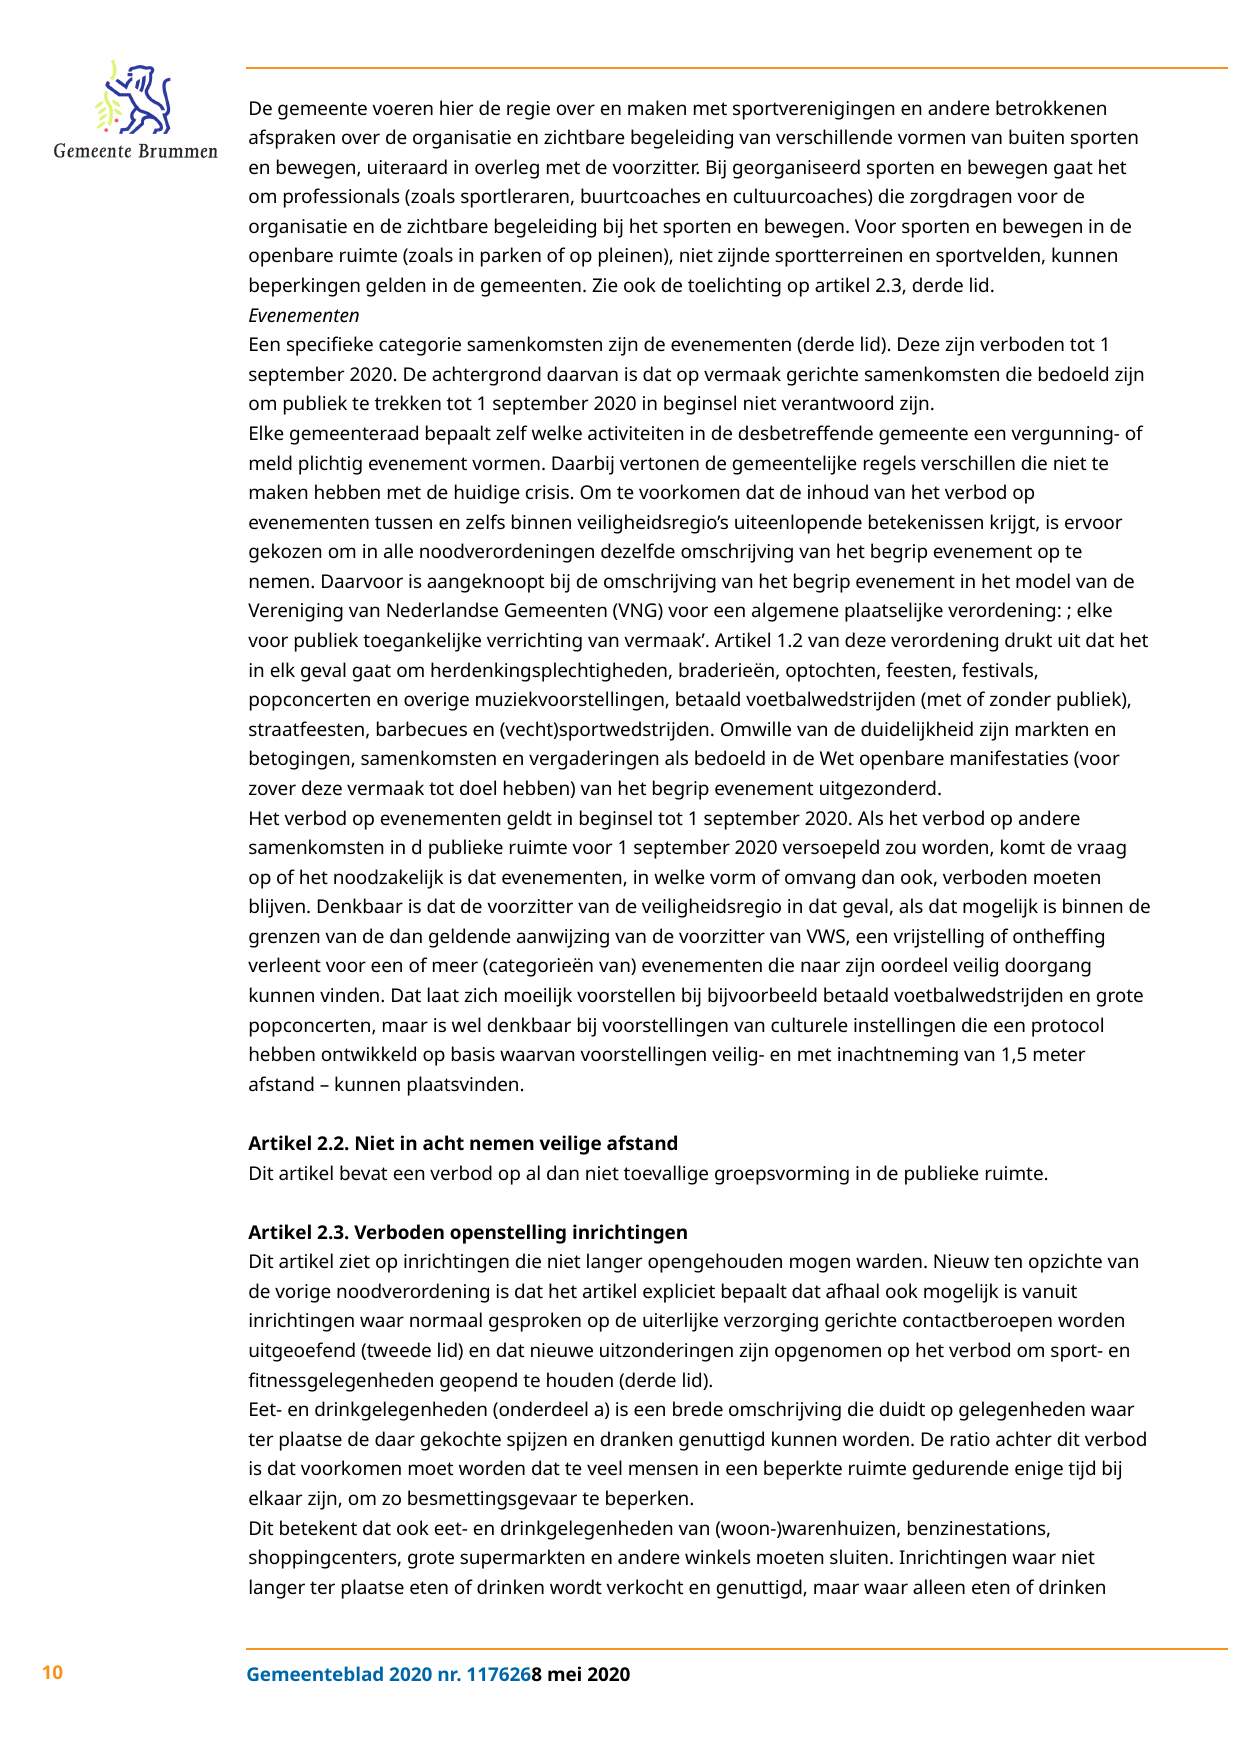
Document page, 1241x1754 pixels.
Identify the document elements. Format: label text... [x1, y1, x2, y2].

text Artikel 2.2. Niet in acht nemen veilige afstand [248, 1130, 1152, 1156]
text Elke gemeenteraad bepaalt zelf welke activiteiten in de desbetreffende gemeente een vergunning- of meld plichtig evenement vormen. Daarbij vertonen de gemeentelijke regels verschillen die niet te maken hebben met de huidige crisis. Om te voorkomen dat de inhoud van het verbod op evenementen tussen en zelfs binnen veiligheidsregio’s uiteenlopende betekenissen krijgt, is ervoor gekozen om in alle noodverordeningen dezelfde omschrijving van het begrip evenement op te nemen. Daarvoor is aangeknoopt bij de omschrijving van het begrip evenement in het model van de Vereniging van Nederlandse Gemeenten (VNG) voor een algemene plaatselijke verordening: ; elke voor publiek toegankelijke verrichting van vermaak’. Artikel 1.2 van deze verordening drukt uit dat het in elk geval gaat om herdenkingsplechtigheden, braderieën, optochten, feesten, festivals, popconcerten en overige muziekvoorstellingen, betaald voetbalwedstrijden (met of zonder publiek), straatfeesten, barbecues en (vecht)sportwedstrijden. Omwille van de duidelijkheid zijn markten en betogingen, samenkomsten en vergaderingen als bedoeld in de Wet openbare manifestaties (voor zover deze vermaak tot doel hebben) van het begrip evenement uitgezonderd. [248, 420, 1152, 801]
text Dit artikel bevat een verbod op al dan niet toevallige groepsvorming in de publieke ruimte. [248, 1160, 1152, 1186]
text Dit betekent dat ook eet- en drinkgelegenheden van (woon-)warenhuizen, benzinestations, shoppingcenters, grote supermarkten en andere winkels moeten sluiten. Inrichtingen waar niet langer ter plaatse eten of drinken wordt verkocht en genuttigd, maar waar alleen eten of drinken [248, 1515, 1152, 1600]
text Dit artikel ziet op inrichtingen die niet langer opengehouden mogen warden. Nieuw ten opzichte van de vorige noodverordening is dat het artikel expliciet bepaalt dat afhaal ook mogelijk is vanuit inrichtingen waar normaal gesproken op de uiterlijke verzorging gerichte contactberoepen worden uitgeoefend (tweede lid) en dat nieuwe uitzonderingen zijn opgenomen op het verbod om sport- en fitnessgelegenheden geopend te houden (derde lid). [248, 1248, 1152, 1393]
picture [41, 47, 231, 172]
text Een specifieke categorie samenkomsten zijn de evenementen (derde lid). Deze zijn verboden tot 1 september 2020. De achtergrond daarvan is dat op vermaak gerichte samenkomsten die bedoeld zijn om publiek te trekken tot 1 september 2020 in beginsel niet verantwoord zijn. [248, 331, 1152, 416]
text Evenementen [248, 302, 1152, 328]
text De gemeente voeren hier de regie over en maken met sportverenigingen en andere betrokkenen afspraken over de organisatie en zichtbare begeleiding van verschillende vormen van buiten sporten en bewegen, uiteraard in overleg met de voorzitter. Bij georganiseerd sporten en bewegen gaat het om professionals (zoals sportleraren, buurtcoaches en cultuurcoaches) die zorgdragen voor de organisatie en de zichtbare begeleiding bij het sporten en bewegen. Voor sporten en bewegen in de openbare ruimte (zoals in parken of op pleinen), niet zijnde sportterreinen en sportvelden, kunnen beperkingen gelden in de gemeenten. Zie ook de toelichting op artikel 2.3, derde lid. [248, 95, 1152, 298]
text Artikel 2.3. Verboden openstelling inrichtingen [248, 1219, 1152, 1245]
text Het verbod op evenementen geldt in beginsel tot 1 september 2020. Als het verbod op andere samenkomsten in d publieke ruimte voor 1 september 2020 versoepeld zou worden, komt de vraag op of het noodzakelijk is dat evenementen, in welke vorm of omvang dan ook, verboden moeten blijven. Denkbaar is dat de voorzitter van de veiligheidsregio in dat geval, als dat mogelijk is binnen de grenzen van de dan geldende aanwijzing van de voorzitter van VWS, een vrijstelling of ontheffing verleent voor een of meer (categorieën van) evenementen die naar zijn oordeel veilig doorgang kunnen vinden. Dat laat zich moeilijk voorstellen bij bijvoorbeeld betaald voetbalwedstrijden en grote popconcerten, maar is wel denkbaar bij voorstellingen van culturele instellingen die een protocol hebben ontwikkeld op basis waarvan voorstellingen veilig- en met inachtneming van 1,5 meter afstand – kunnen plaatsvinden. [248, 805, 1152, 1097]
text Eet- en drinkgelegenheden (onderdeel a) is een brede omschrijving die duidt op gelegenheden waar ter plaatse de daar gekochte spijzen en dranken genuttigd kunnen worden. De ratio achter dit verbod is dat voorkomen moet worden dat te veel mensen in een beperkte ruimte gedurende enige tijd bij elkaar zijn, om zo besmettingsgevaar te beperken. [248, 1396, 1152, 1511]
